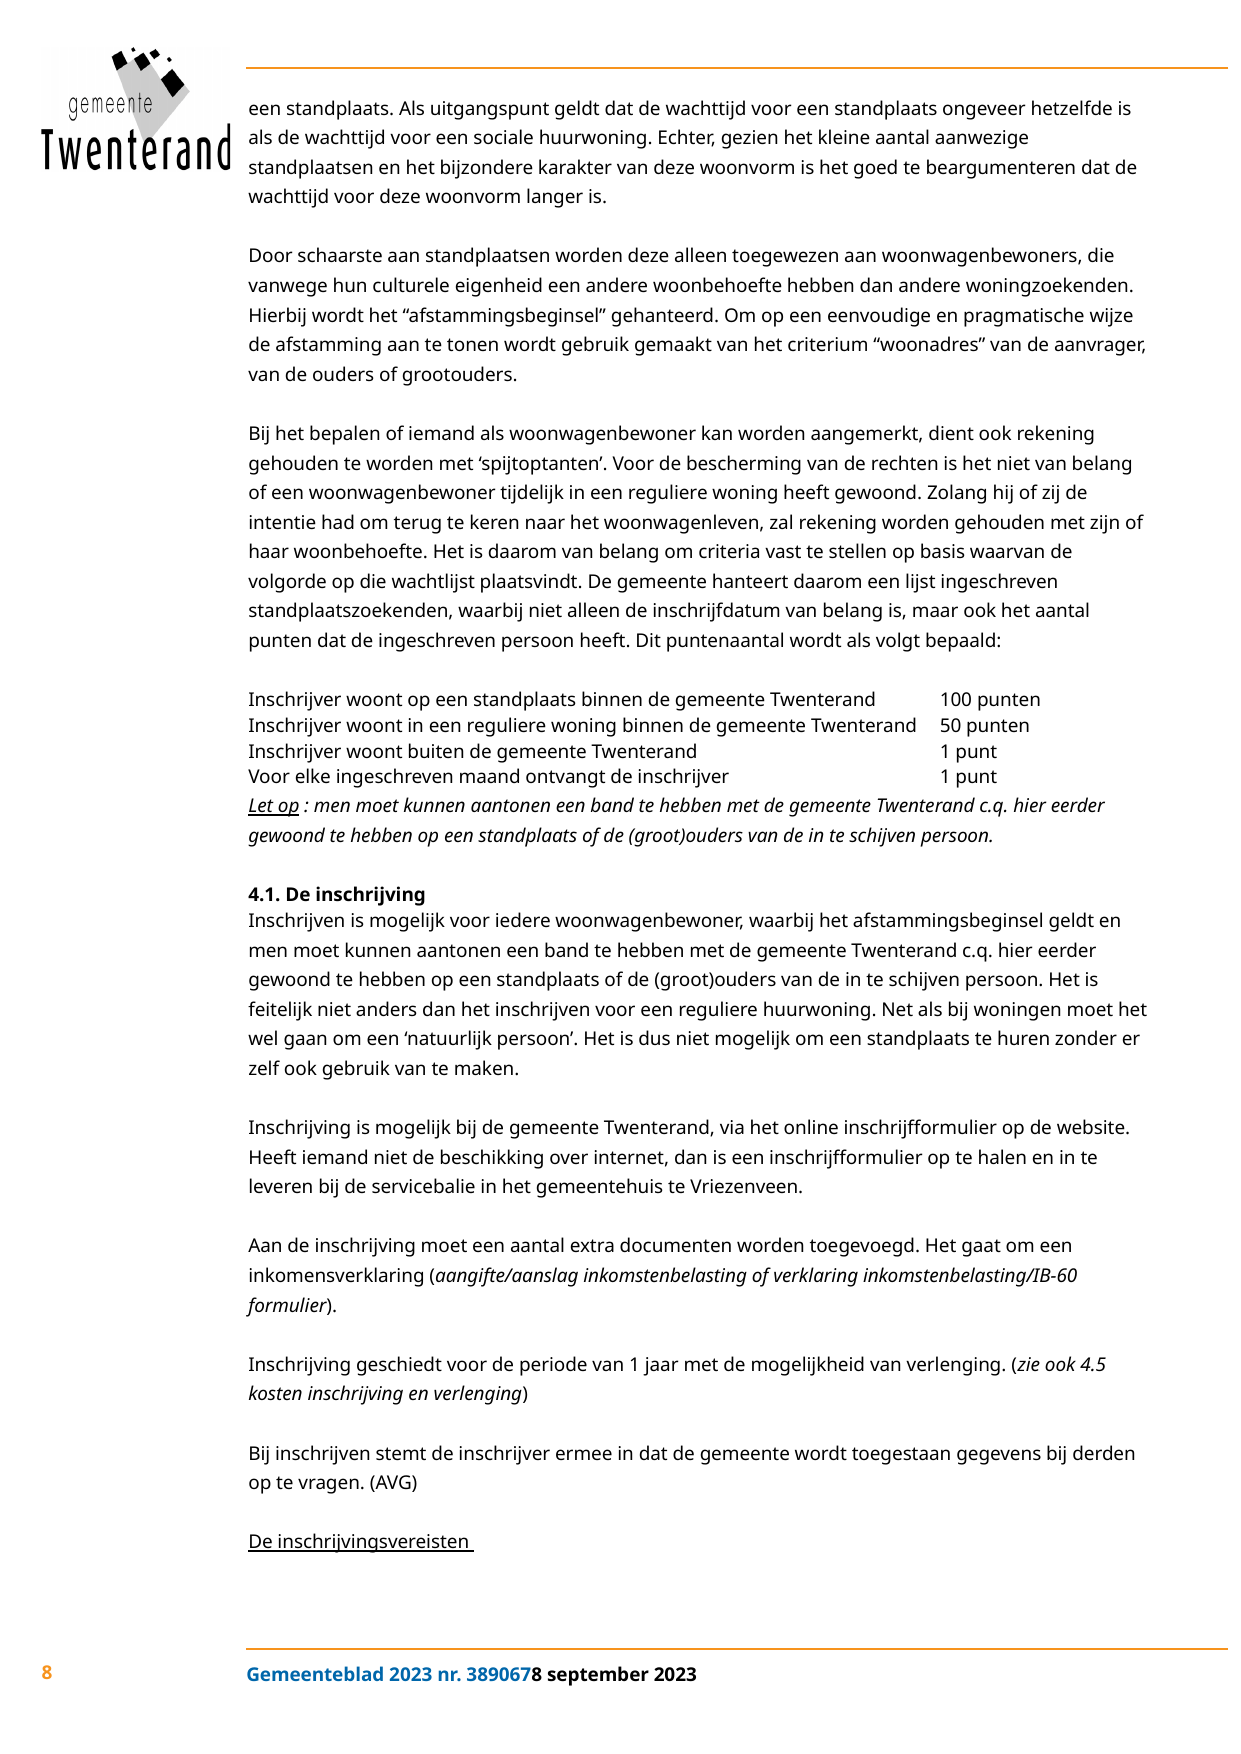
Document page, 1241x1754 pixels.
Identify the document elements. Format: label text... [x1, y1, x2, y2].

table_cell 1 punt [940, 764, 1152, 789]
table_header 100 punten [940, 687, 1152, 712]
table_cell 50 punten [940, 712, 1152, 738]
text Bij het bepalen of iemand als woonwagenbewoner kan worden aangemerkt, dient ook rekening gehouden te worden met ‘spijtoptanten’. Voor de bescherming van de rechten is het niet van belang of een woonwagenbewoner tijdelijk in een reguliere woning heeft gewoond. Zolang hij of zij de intentie had om terug te keren naar het woonwagenleven, zal rekening worden gehouden met zijn of haar woonbehoefte. Het is daarom van belang om criteria vast te stellen op basis waarvan de volgorde op die wachtlijst plaatsvindt. De gemeente hanteert daarom een lijst ingeschreven standplaatszoekenden, waarbij niet alleen de inschrijfdatum van belang is, maar ook het aantal punten dat de ingeschreven persoon heeft. Dit puntenaantal wordt als volgt bepaald: [248, 420, 1152, 653]
text Inschrijving geschiedt voor de periode van 1 jaar met de mogelijkheid van verlenging. (zie ook 4.5 kosten inschrijving en verlenging) [248, 1351, 1152, 1406]
text Let op : men moet kunnen aantonen een band te hebben met de gemeente Twenterand c.q. hier eerder gewoond te hebben op een standplaats of de (groot)ouders van de in te schijven persoon. [248, 793, 1152, 848]
text een standplaats. Als uitgangspunt geldt dat de wachttijd voor een standplaats ongeveer hetzelfde is als de wachttijd voor een sociale huurwoning. Echter, gezien het kleine aantal aanwezige standplaatsen en het bijzondere karakter van deze woonvorm is het goed te beargumenteren dat de wachttijd voor deze woonvorm langer is. [248, 95, 1152, 209]
text Inschrijven is mogelijk voor iedere woonwagenbewoner, waarbij het afstammingsbeginsel geldt en men moet kunnen aantonen een band te hebben met de gemeente Twenterand c.q. hier eerder gewoond te hebben op een standplaats of de (groot)ouders van de in te schijven persoon. Het is feitelijk niet anders dan het inschrijven voor een reguliere huurwoning. Net als bij woningen moet het wel gaan om een ‘natuurlijk persoon’. Het is dus niet mogelijk om een standplaats te huren zonder er zelf ook gebruik van te maken. [248, 907, 1152, 1081]
text Aan de inschrijving moet een aantal extra documenten worden toegevoegd. Het gaat om een inkomensverklaring (aangifte/aanslag inkomstenbelasting of verklaring inkomstenbelasting/IB-60 formulier). [248, 1233, 1152, 1317]
table_cell Inschrijver woont in een reguliere woning binnen de gemeente Twenterand [248, 712, 939, 738]
text De inschrijvingsvereisten [248, 1528, 1152, 1554]
picture [41, 47, 231, 172]
text Door schaarste aan standplaatsen worden deze alleen toegewezen aan woonwagenbewoners, die vanwege hun culturele eigenheid een andere woonbehoefte hebben dan andere woningzoekenden. Hierbij wordt het “afstammingsbeginsel” gehanteerd. Om op een eenvoudige en pragmatische wijze de afstamming aan te tonen wordt gebruik gemaakt van het criterium “woonadres” van de aanvrager, van de ouders of grootouders. [248, 243, 1152, 387]
table_cell 1 punt [940, 738, 1152, 764]
table_cell Inschrijver woont buiten de gemeente Twenterand [248, 738, 939, 764]
table_cell Voor elke ingeschreven maand ontvangt de inschrijver [248, 764, 939, 789]
text 4.1. De inschrijving [248, 881, 1152, 907]
text Bij inschrijven stemt de inschrijver ermee in dat de gemeente wordt toegestaan gegevens bij derden op te vragen. (AVG) [248, 1440, 1152, 1495]
table_header Inschrijver woont op een standplaats binnen de gemeente Twenterand [248, 687, 939, 712]
text Inschrijving is mogelijk bij de gemeente Twenterand, via het online inschrijfformulier op de website. Heeft iemand niet de beschikking over internet, dan is een inschrijfformulier op te halen en in te leveren bij de servicebalie in het gemeentehuis te Vriezenveen. [248, 1114, 1152, 1199]
